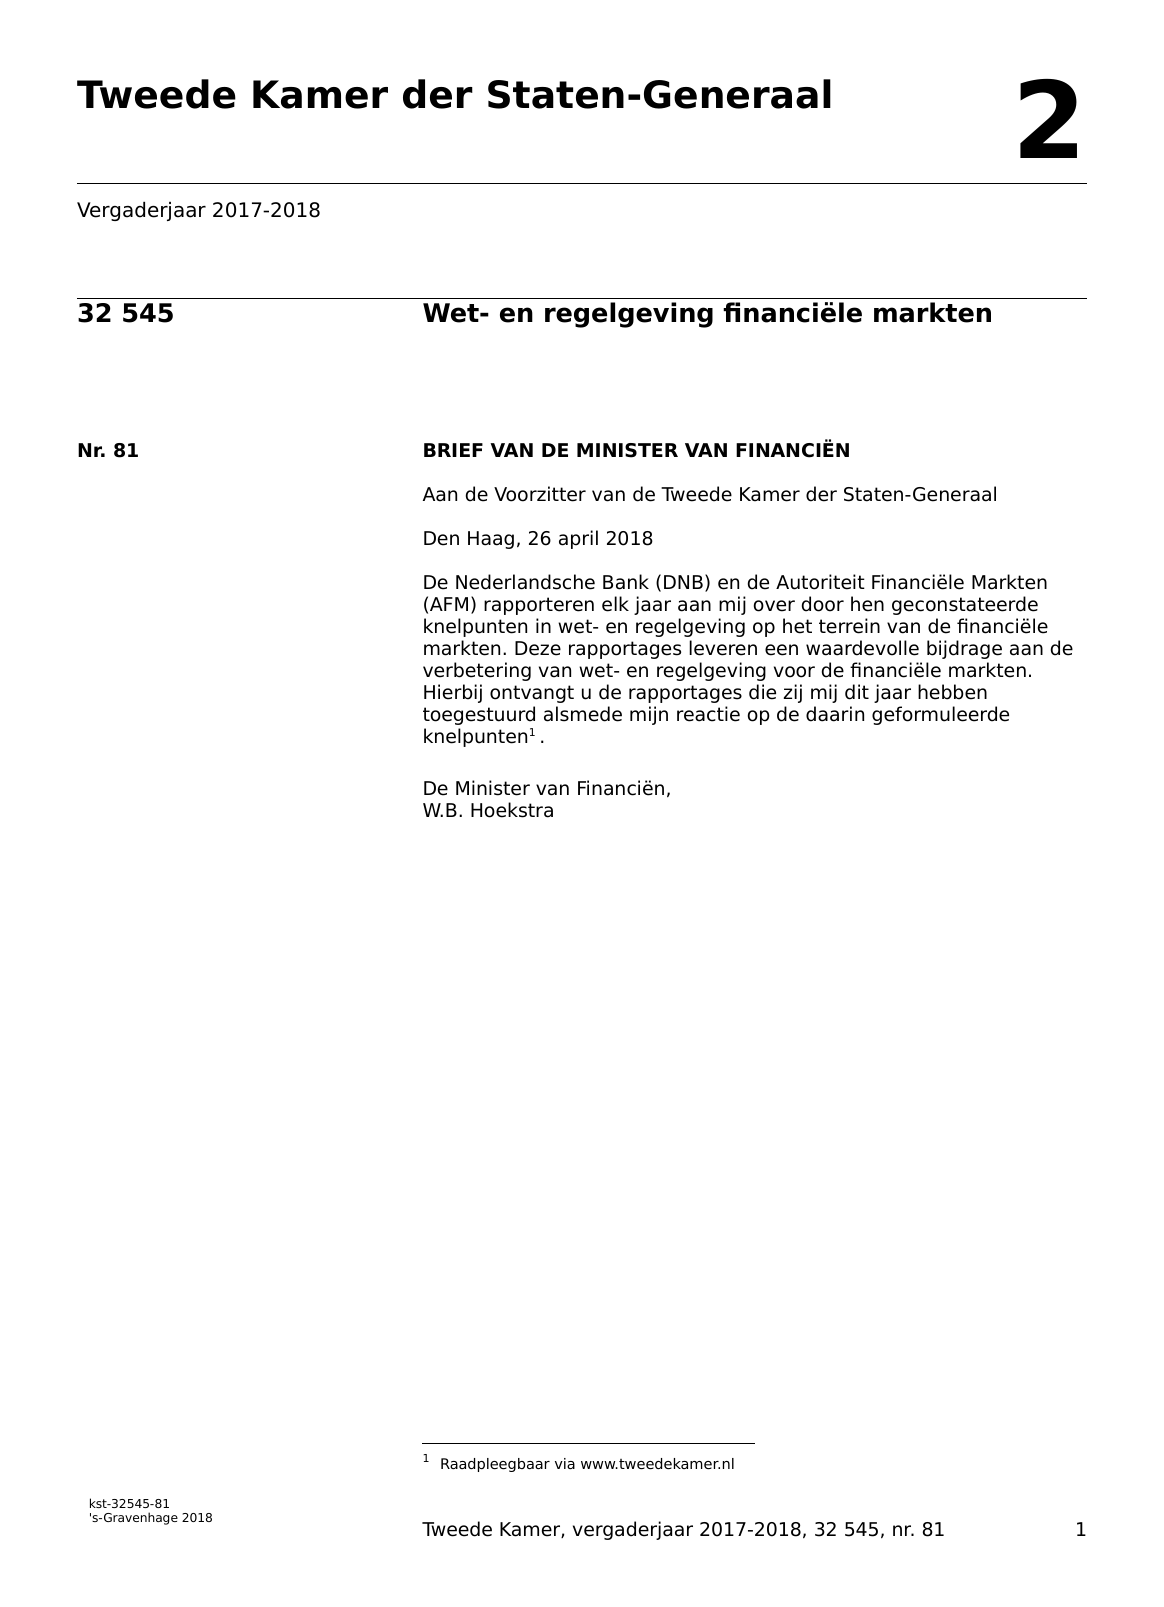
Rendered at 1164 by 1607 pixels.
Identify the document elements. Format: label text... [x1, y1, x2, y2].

subtitle 32 545 Wet- en regelgeving financiële markten [77, 299, 1087, 329]
table_header Tweede Kamer der Staten-Generaal [77, 59, 886, 183]
subtitle Nr. 81 BRIEF VAN DE MINISTER VAN FINANCIËN [77, 440, 1087, 462]
text 's-Gravenhage 2018 [88, 1511, 323, 1525]
text De Nederlandsche Bank (DNB) en de Autoriteit Financiële Markten (AFM) rapporteren elk jaar aan mij over door hen geconstateerde knelpunten in wet- en regelgeving op het terrein van de financiële markten. Deze rapportages leveren een waardevolle bijdrage aan de verbetering van wet- en regelgeving voor de financiële markten. Hierbij ontvangt u de rapportages die zij mij dit jaar hebben toegestuurd alsmede mijn reactie op de daarin geformuleerde knelpunten. [422, 572, 1087, 748]
text Aan de Voorzitter van de Tweede Kamer der Staten-Generaal [422, 484, 1087, 506]
text De Minister van Financiën, W.B. Hoekstra [422, 778, 1087, 822]
table_header 2 [886, 59, 1087, 183]
table_cell Vergaderjaar 2017-2018 [77, 184, 1087, 298]
text Den Haag, 26 april 2018 [422, 528, 1087, 550]
text Raadpleegbaar via www.tweedekamer.nl [422, 1452, 1087, 1474]
text kst-32545-81 [88, 1497, 323, 1511]
